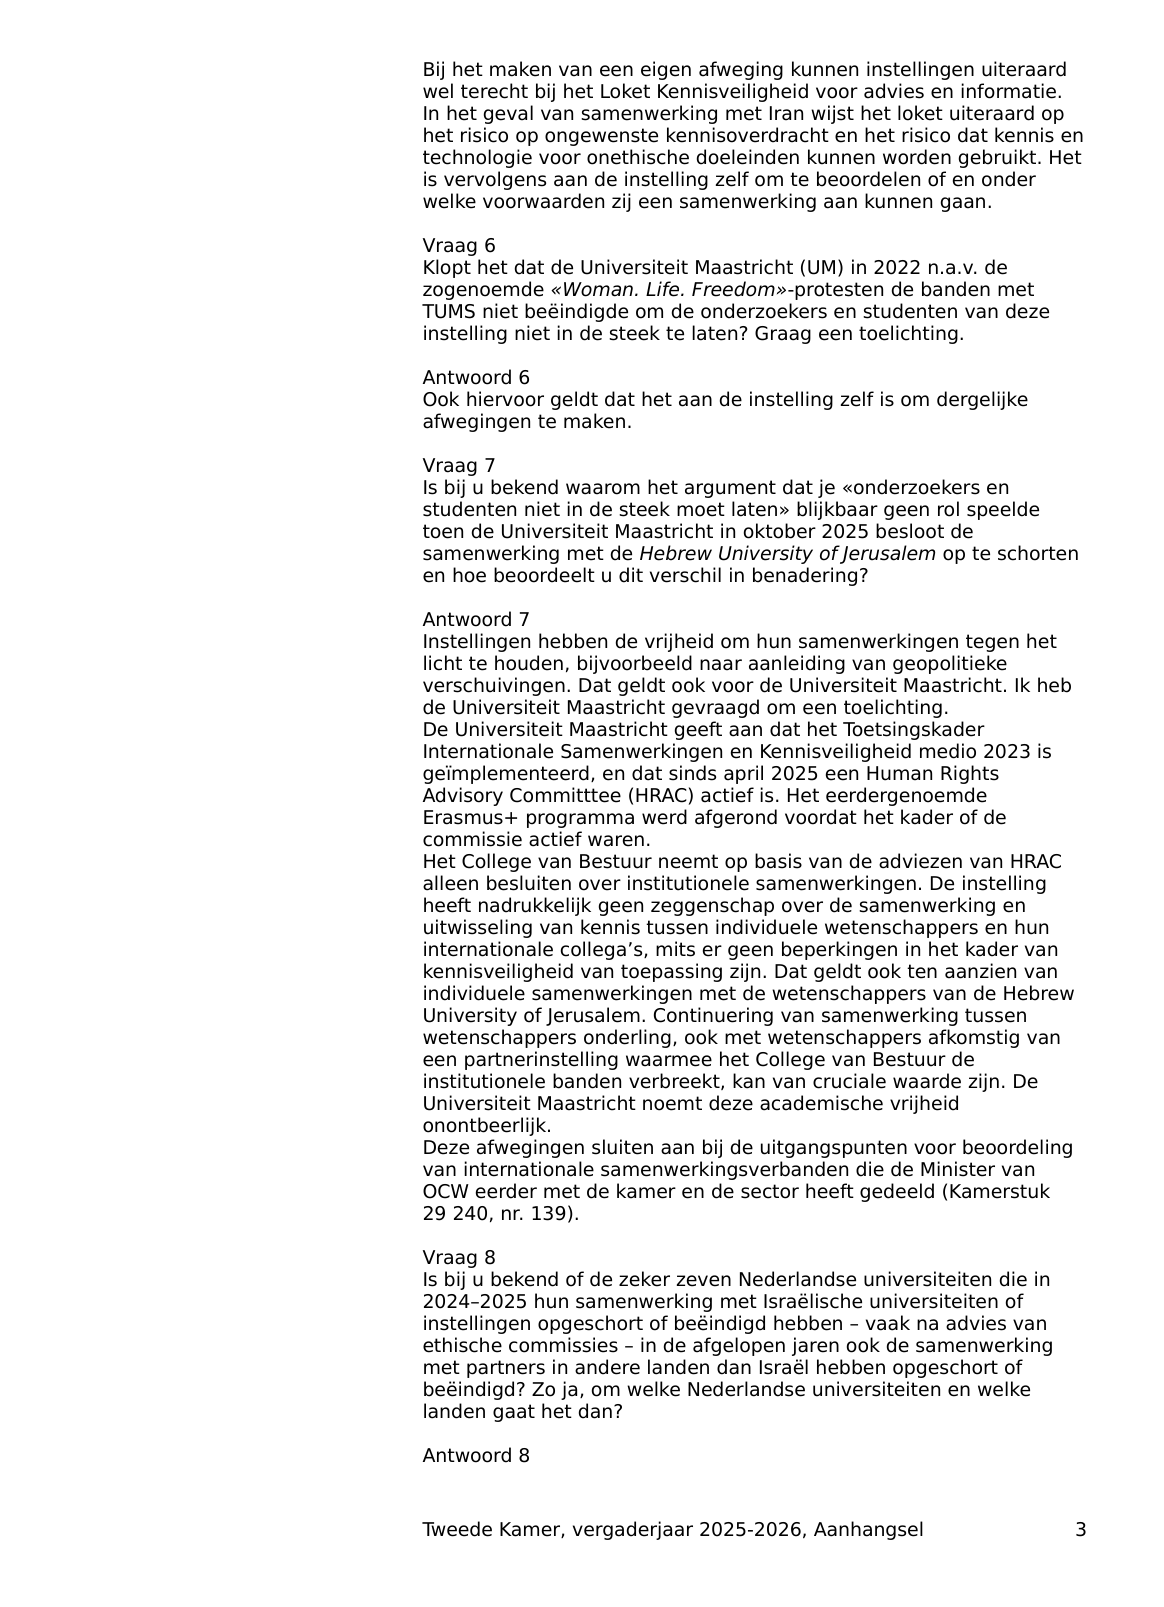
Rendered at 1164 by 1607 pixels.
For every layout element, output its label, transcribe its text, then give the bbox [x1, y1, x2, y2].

text Antwoord 7 [422, 609, 1087, 631]
text Het College van Bestuur neemt op basis van de adviezen van HRAC alleen besluiten over institutionele samenwerkingen. De instelling heeft nadrukkelijk geen zeggenschap over de samenwerking en uitwisseling van kennis tussen individuele wetenschappers en hun internationale collega’s, mits er geen beperkingen in het kader van kennisveiligheid van toepassing zijn. Dat geldt ook ten aanzien van individuele samenwerkingen met de wetenschappers van de Hebrew University of Jerusalem. Continuering van samenwerking tussen wetenschappers onderling, ook met wetenschappers afkomstig van een partnerinstelling waarmee het College van Bestuur de institutionele banden verbreekt, kan van cruciale waarde zijn. De Universiteit Maastricht noemt deze academische vrijheid onontbeerlijk. [422, 851, 1087, 1137]
text Is bij u bekend waarom het argument dat je «onderzoekers en studenten niet in de steek moet laten» blijkbaar geen rol speelde toen de Universiteit Maastricht in oktober 2025 besloot de samenwerking met de Hebrew University of Jerusalem op te schorten en hoe beoordeelt u dit verschil in benadering? [422, 477, 1087, 587]
text Klopt het dat de Universiteit Maastricht (UM) in 2022 n.a.v. de zogenoemde «Woman. Life. Freedom»-protesten de banden met TUMS niet beëindigde om de onderzoekers en studenten van deze instelling niet in de steek te laten? Graag een toelichting. [422, 257, 1087, 345]
text Bij het maken van een eigen afweging kunnen instellingen uiteraard wel terecht bij het Loket Kennisveiligheid voor advies en informatie. In het geval van samenwerking met Iran wijst het loket uiteraard op het risico op ongewenste kennisoverdracht en het risico dat kennis en technologie voor onethische doeleinden kunnen worden gebruikt. Het is vervolgens aan de instelling zelf om te beoordelen of en onder welke voorwaarden zij een samenwerking aan kunnen gaan. [422, 59, 1087, 213]
text Vraag 7 [422, 455, 1087, 477]
text Deze afwegingen sluiten aan bij de uitgangspunten voor beoordeling van internationale samenwerkingsverbanden die de Minister van OCW eerder met de kamer en de sector heeft gedeeld (Kamerstuk 29 240, nr. 139). [422, 1137, 1087, 1225]
text Is bij u bekend of de zeker zeven Nederlandse universiteiten die in 2024–2025 hun samenwerking met Israëlische universiteiten of instellingen opgeschort of beëindigd hebben – vaak na advies van ethische commissies – in de afgelopen jaren ook de samenwerking met partners in andere landen dan Israël hebben opgeschort of beëindigd? Zo ja, om welke Nederlandse universiteiten en welke landen gaat het dan? [422, 1269, 1087, 1423]
text Vraag 8 [422, 1247, 1087, 1269]
text Antwoord 6 [422, 367, 1087, 389]
text Vraag 6 [422, 235, 1087, 257]
text De Universiteit Maastricht geeft aan dat het Toetsingskader Internationale Samenwerkingen en Kennisveiligheid medio 2023 is geïmplementeerd, en dat sinds april 2025 een Human Rights Advisory Committtee (HRAC) actief is. Het eerdergenoemde Erasmus+ programma werd afgerond voordat het kader of de commissie actief waren. [422, 719, 1087, 851]
text Antwoord 8 [422, 1445, 1087, 1467]
text Ook hiervoor geldt dat het aan de instelling zelf is om dergelijke afwegingen te maken. [422, 389, 1087, 433]
text Instellingen hebben de vrijheid om hun samenwerkingen tegen het licht te houden, bijvoorbeeld naar aanleiding van geopolitieke verschuivingen. Dat geldt ook voor de Universiteit Maastricht. Ik heb de Universiteit Maastricht gevraagd om een toelichting. [422, 631, 1087, 719]
